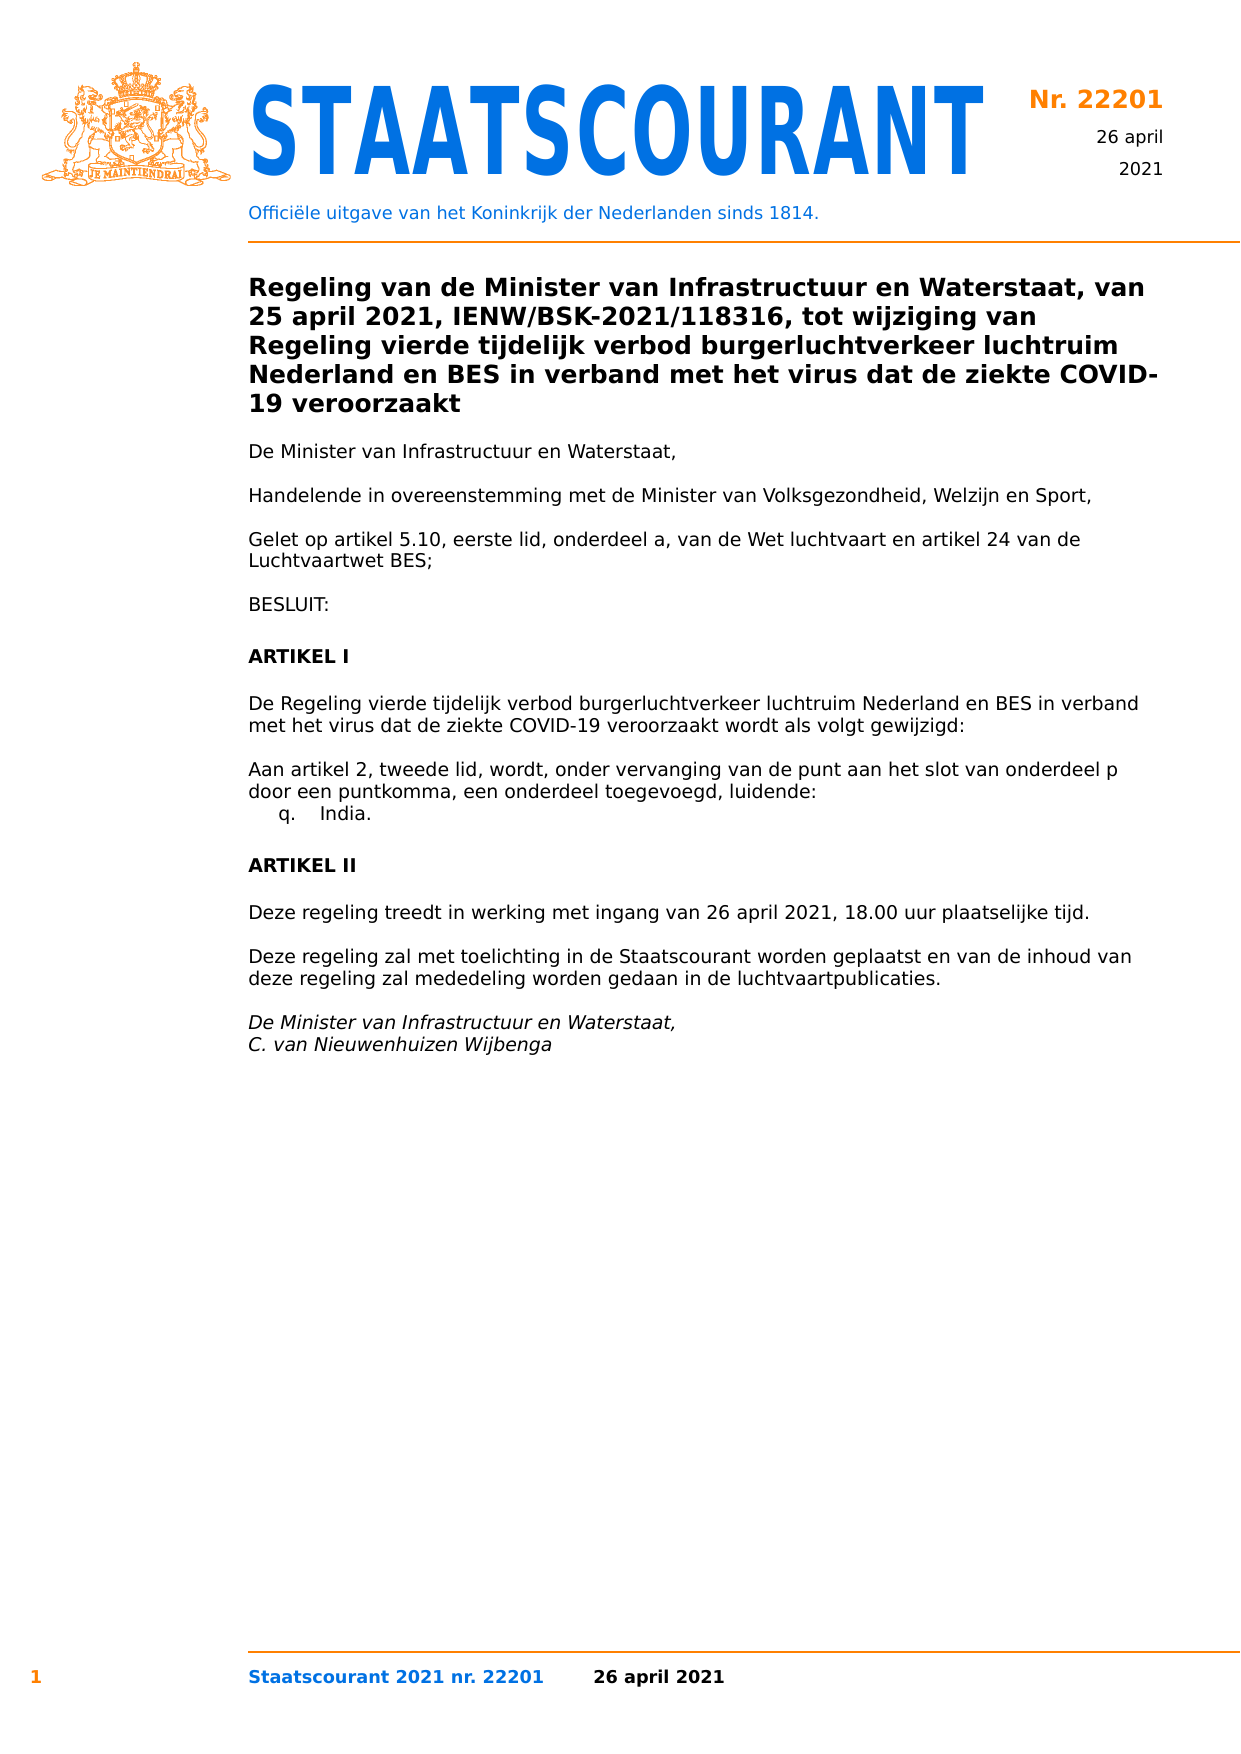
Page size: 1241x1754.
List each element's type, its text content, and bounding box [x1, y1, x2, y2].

text Handelende in overeenstemming met de Minister van Volksgezondheid, Welzijn en Sport, [248, 484, 1163, 507]
text BESLUIT: [248, 594, 1163, 616]
table_header STAATSCOURANT [248, 62, 998, 203]
text Deze regeling treedt in werking met ingang van 26 april 2021, 18.00 uur plaatselijke tijd. [248, 902, 1163, 924]
text Aan artikel 2, tweede lid, wordt, onder vervanging van de punt aan het slot van onderdeel p door een puntkomma, een onderdeel toegevoegd, luidende: [248, 759, 1163, 803]
text Gelet op artikel 5.10, eerste lid, onderdeel a, van de Wet luchtvaart en artikel 24 van de Luchtvaartwet BES; [248, 528, 1163, 572]
text Deze regeling zal met toelichting in de Staatscourant worden geplaatst en van de inhoud van deze regeling zal mededeling worden gedaan in de luchtvaartpublicaties. [248, 946, 1163, 990]
subtitle Regeling van de Minister van Infrastructuur en Waterstaat, van 25 april 2021, IENW/BSK-2021/118316, tot wijziging van Regeling vierde tijdelijk verbod burgerluchtverkeer luchtruim Nederland en BES in verband met het virus dat de ziekte COVID-19 veroorzaakt [248, 273, 1163, 419]
table_cell Officiële uitgave van het Koninkrijk der Nederlanden sinds 1814. [248, 203, 1240, 241]
text De Regeling vierde tijdelijk verbod burgerluchtverkeer luchtruim Nederland en BES in verband met het virus dat de ziekte COVID-19 veroorzaakt wordt als volgt gewijzigd: [248, 693, 1163, 737]
table_cell 2021 [998, 153, 1240, 203]
text De Minister van Infrastructuur en Waterstaat, [248, 441, 1163, 463]
subtitle ARTIKEL I [248, 646, 1163, 668]
text q. India. [278, 803, 1163, 825]
text De Minister van Infrastructuur en Waterstaat, C. van Nieuwenhuizen Wijbenga [248, 1012, 1163, 1056]
table_header Nr. 22201 [998, 62, 1240, 121]
table_header [25, 62, 248, 241]
subtitle ARTIKEL II [248, 855, 1163, 877]
picture [41, 62, 231, 186]
table_cell 26 april [998, 121, 1240, 153]
